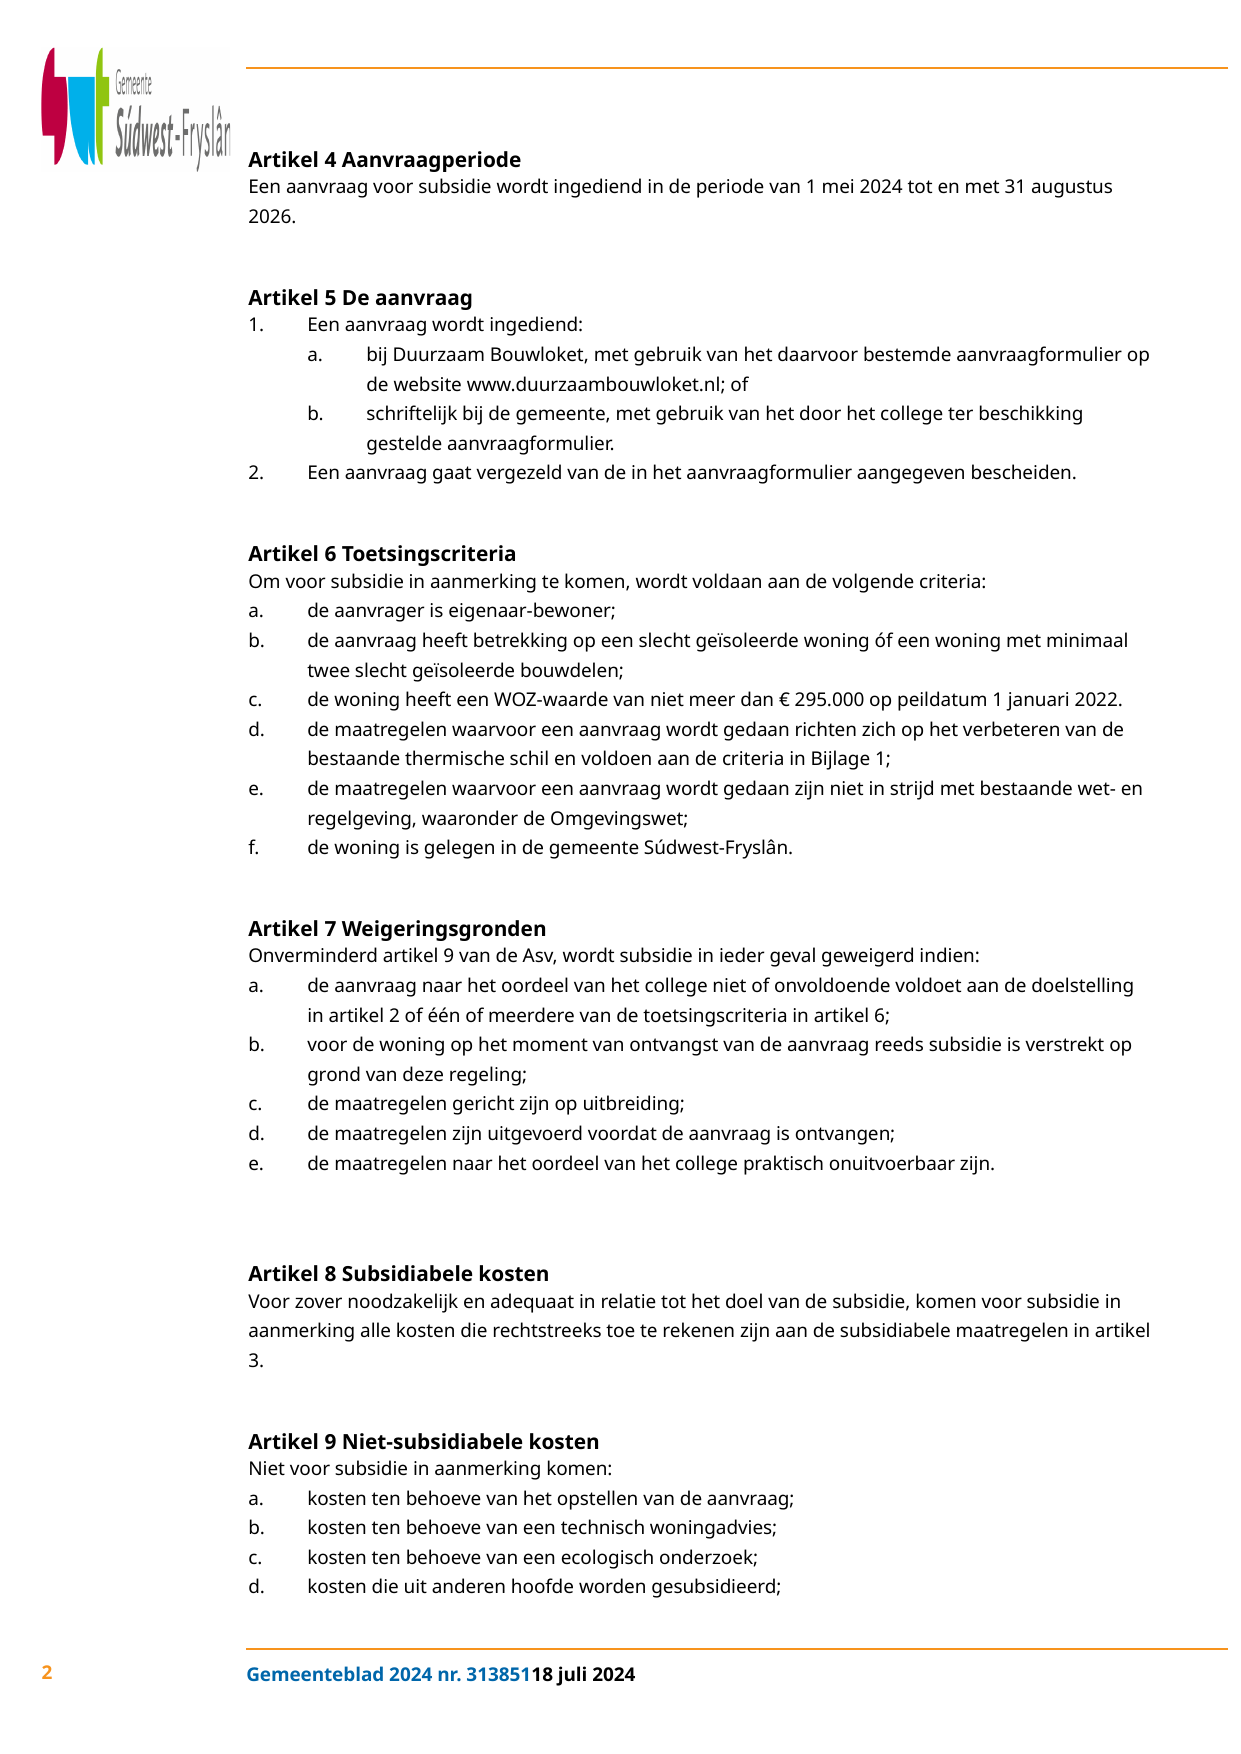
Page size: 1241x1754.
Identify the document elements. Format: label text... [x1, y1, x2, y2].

list Een aanvraag wordt ingediend: [248, 312, 1152, 337]
list kosten ten behoeve van het opstellen van de aanvraag; [248, 1485, 1152, 1511]
list de maatregelen zijn uitgevoerd voordat de aanvraag is ontvangen; [248, 1120, 1152, 1146]
text Onverminderd artikel 9 van de Asv, wordt subsidie in ieder geval geweigerd indien: [248, 943, 1152, 968]
list voor de woning op het moment van ontvangst van de aanvraag reeds subsidie is verstrekt op grond van deze regeling; [248, 1031, 1152, 1087]
list bij Duurzaam Bouwloket, met gebruik van het daarvoor bestemde aanvraagformulier op de website www.duurzaambouwloket.nl; of [307, 341, 1152, 397]
text Artikel 6 Toetsingscriteria [248, 539, 1152, 568]
text Voor zover noodzakelijk en adequaat in relatie tot het doel van de subsidie, komen voor subsidie in aanmerking alle kosten die rechtstreeks toe te rekenen zijn aan de subsidiabele maatregelen in artikel 3. [248, 1288, 1152, 1373]
text Om voor subsidie in aanmerking te komen, wordt voldaan aan de volgende criteria: [248, 568, 1152, 594]
text Niet voor subsidie in aanmerking komen: [248, 1455, 1152, 1481]
text Artikel 4 Aanvraagperiode [248, 145, 1152, 174]
list de aanvraag heeft betrekking op een slecht geïsoleerde woning óf een woning met minimaal twee slecht geïsoleerde bouwdelen; [248, 627, 1152, 682]
list kosten die uit anderen hoofde worden gesubsidieerd; [248, 1574, 1152, 1599]
list Een aanvraag gaat vergezeld van de in het aanvraagformulier aangegeven bescheiden. [248, 459, 1152, 485]
text Artikel 7 Weigeringsgronden [248, 914, 1152, 943]
list de woning is gelegen in de gemeente Súdwest-Fryslân. [248, 834, 1152, 860]
list de woning heeft een WOZ-waarde van niet meer dan € 295.000 op peildatum 1 januari 2022. [248, 686, 1152, 712]
list de maatregelen waarvoor een aanvraag wordt gedaan zijn niet in strijd met bestaande wet- en regelgeving, waaronder de Omgevingswet; [248, 775, 1152, 830]
text Artikel 8 Subsidiabele kosten [248, 1259, 1152, 1288]
text Artikel 9 Niet-subsidiabele kosten [248, 1427, 1152, 1455]
picture [41, 47, 231, 172]
text Artikel 5 De aanvraag [248, 283, 1152, 312]
list de maatregelen gericht zijn op uitbreiding; [248, 1091, 1152, 1116]
text Een aanvraag voor subsidie wordt ingediend in de periode van 1 mei 2024 tot en met 31 augustus 2026. [248, 174, 1152, 229]
list de aanvrager is eigenaar-bewoner; [248, 598, 1152, 623]
list schriftelijk bij de gemeente, met gebruik van het door het college ter beschikking gestelde aanvraagformulier. [307, 400, 1152, 456]
list de maatregelen naar het oordeel van het college praktisch onuitvoerbaar zijn. [248, 1150, 1152, 1176]
list kosten ten behoeve van een ecologisch onderzoek; [248, 1544, 1152, 1570]
list kosten ten behoeve van een technisch woningadvies; [248, 1514, 1152, 1540]
list de aanvraag naar het oordeel van het college niet of onvoldoende voldoet aan de doelstelling in artikel 2 of één of meerdere van de toetsingscriteria in artikel 6; [248, 972, 1152, 1028]
list de maatregelen waarvoor een aanvraag wordt gedaan richten zich op het verbeteren van de bestaande thermische schil en voldoen aan de criteria in Bijlage 1; [248, 716, 1152, 771]
